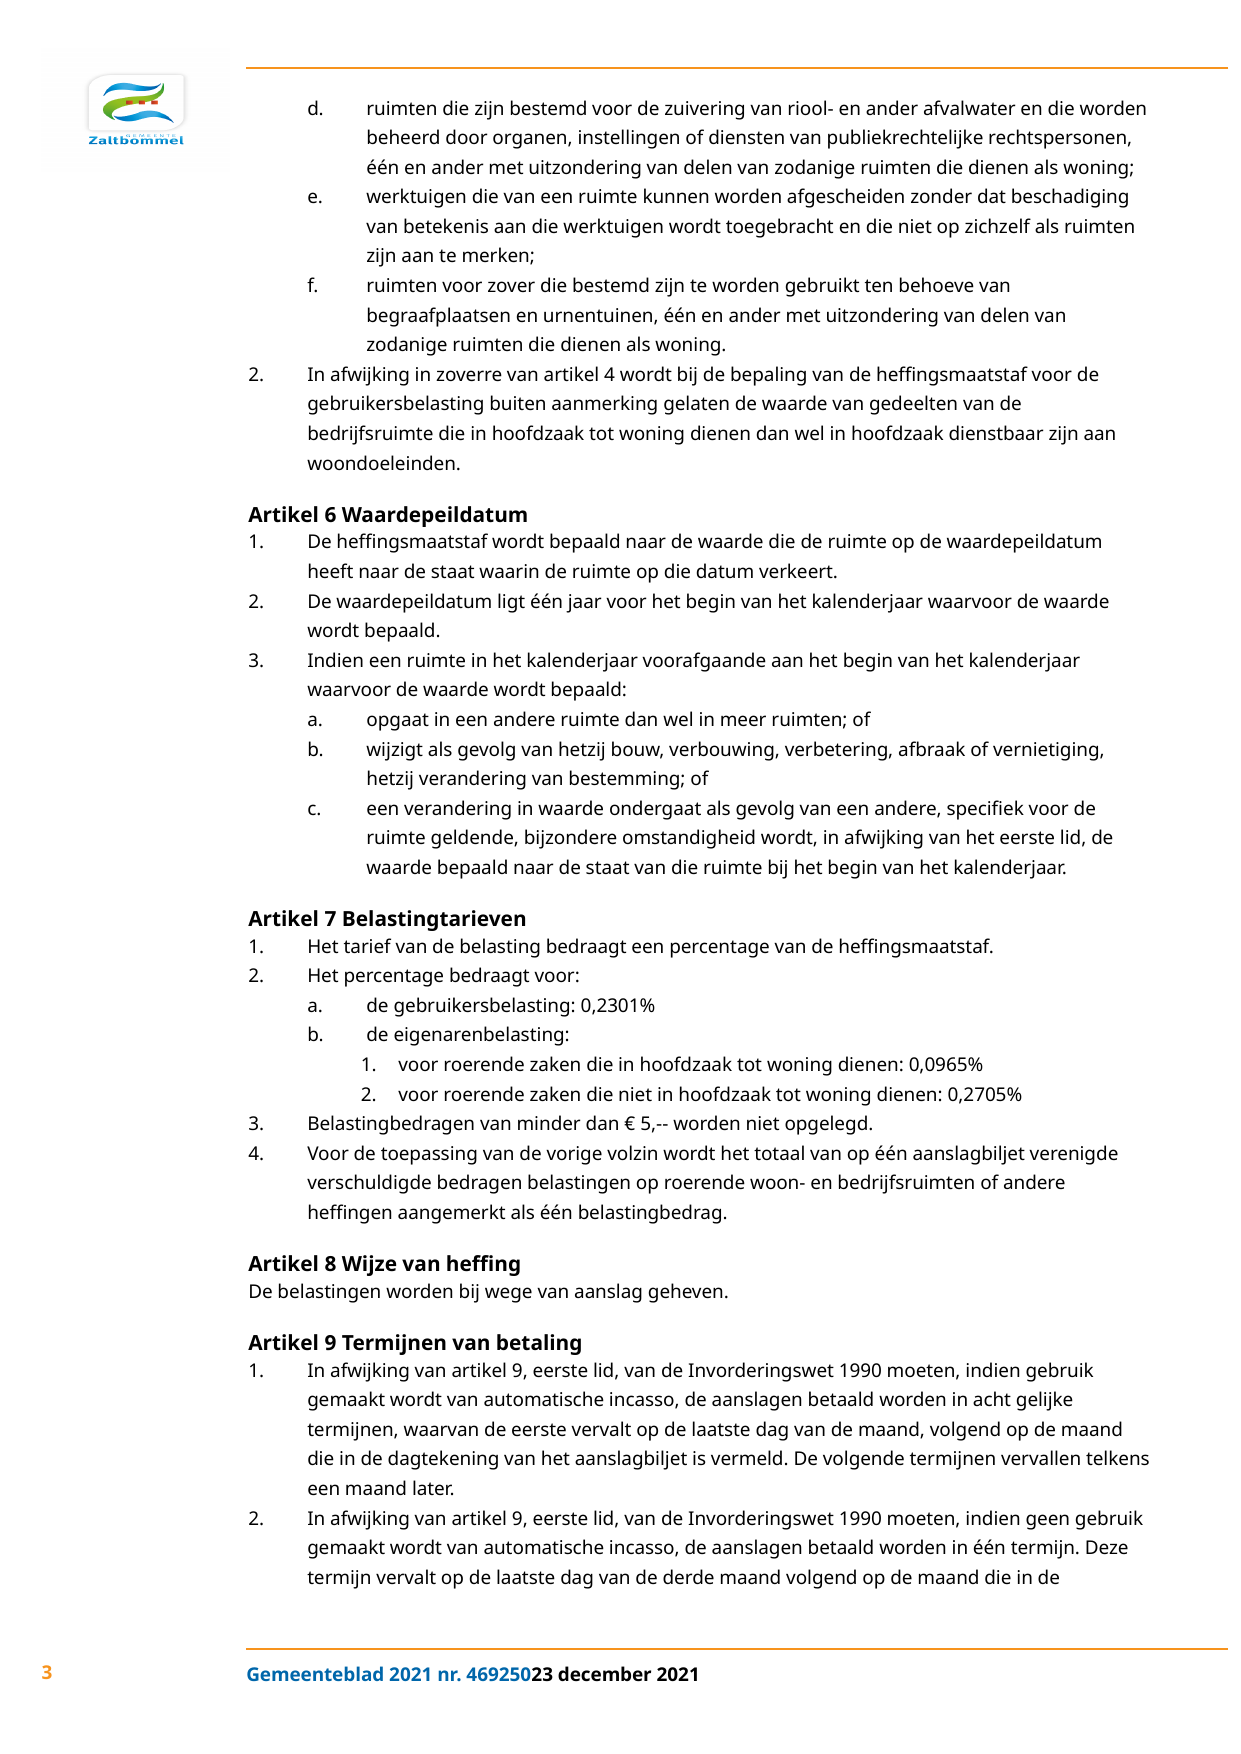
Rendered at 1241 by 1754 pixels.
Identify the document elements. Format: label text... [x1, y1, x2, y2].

list ruimten die zijn bestemd voor de zuivering van riool- en ander afvalwater en die worden beheerd door organen, instellingen of diensten van publiekrechtelijke rechtspersonen, één en ander met uitzondering van delen van zodanige ruimten die dienen als woning; [307, 95, 1152, 180]
list Belastingbedragen van minder dan € 5,-- worden niet opgelegd. [248, 1110, 1152, 1136]
text De belastingen worden bij wege van aanslag geheven. [248, 1278, 1152, 1304]
list voor roerende zaken die niet in hoofdzaak tot woning dienen: 0,2705% [361, 1081, 1152, 1107]
list de gebruikersbelasting: 0,2301% [307, 992, 1152, 1018]
list opgaat in een andere ruimte dan wel in meer ruimten; of [307, 706, 1152, 732]
list ruimten voor zover die bestemd zijn te worden gebruikt ten behoeve van begraafplaatsen en urnentuinen, één en ander met uitzondering van delen van zodanige ruimten die dienen als woning. [307, 272, 1152, 357]
list In afwijking van artikel 9, eerste lid, van de Invorderingswet 1990 moeten, indien geen gebruik gemaakt wordt van automatische incasso, de aanslagen betaald worden in één termijn. Deze termijn vervalt op de laatste dag van de derde maand volgend op de maand die in de [248, 1505, 1152, 1590]
list In afwijking van artikel 9, eerste lid, van de Invorderingswet 1990 moeten, indien gebruik gemaakt wordt van automatische incasso, de aanslagen betaald worden in acht gelijke termijnen, waarvan de eerste vervalt op de laatste dag van de maand, volgend op de maand die in de dagtekening van het aanslagbiljet is vermeld. De volgende termijnen vervallen telkens een maand later. [248, 1357, 1152, 1501]
list voor roerende zaken die in hoofdzaak tot woning dienen: 0,0965% [361, 1051, 1152, 1077]
text Artikel 7 Belastingtarieven [248, 904, 1152, 933]
list In afwijking in zoverre van artikel 4 wordt bij de bepaling van de heffingsmaatstaf voor de gebruikersbelasting buiten aanmerking gelaten de waarde van gedeelten van de bedrijfsruimte die in hoofdzaak tot woning dienen dan wel in hoofdzaak dienstbaar zijn aan woondoeleinden. [248, 361, 1152, 476]
text Artikel 8 Wijze van heffing [248, 1249, 1152, 1278]
list de eigenarenbelasting: [307, 1022, 1152, 1047]
list wijzigt als gevolg van hetzij bouw, verbouwing, verbetering, afbraak of vernietiging, hetzij verandering van bestemming; of [307, 736, 1152, 791]
list Voor de toepassing van de vorige volzin wordt het totaal van op één aanslagbiljet verenigde verschuldigde bedragen belastingen op roerende woon- en bedrijfsruimten of andere heffingen aangemerkt als één belastingbedrag. [248, 1140, 1152, 1225]
list Het tarief van de belasting bedraagt een percentage van de heffingsmaatstaf. [248, 933, 1152, 959]
list werktuigen die van een ruimte kunnen worden afgescheiden zonder dat beschadiging van betekenis aan die werktuigen wordt toegebracht en die niet op zichzelf als ruimten zijn aan te merken; [307, 183, 1152, 268]
list De heffingsmaatstaf wordt bepaald naar de waarde die de ruimte op de waardepeildatum heeft naar de staat waarin de ruimte op die datum verkeert. [248, 529, 1152, 584]
text Artikel 9 Termijnen van betaling [248, 1328, 1152, 1357]
picture [41, 47, 231, 172]
list Indien een ruimte in het kalenderjaar voorafgaande aan het begin van het kalenderjaar waarvoor de waarde wordt bepaald: [248, 647, 1152, 702]
list een verandering in waarde ondergaat als gevolg van een andere, specifiek voor de ruimte geldende, bijzondere omstandigheid wordt, in afwijking van het eerste lid, de waarde bepaald naar de staat van die ruimte bij het begin van het kalenderjaar. [307, 795, 1152, 880]
list De waardepeildatum ligt één jaar voor het begin van het kalenderjaar waarvoor de waarde wordt bepaald. [248, 588, 1152, 643]
text Artikel 6 Waardepeildatum [248, 500, 1152, 529]
list Het percentage bedraagt voor: [248, 962, 1152, 988]
